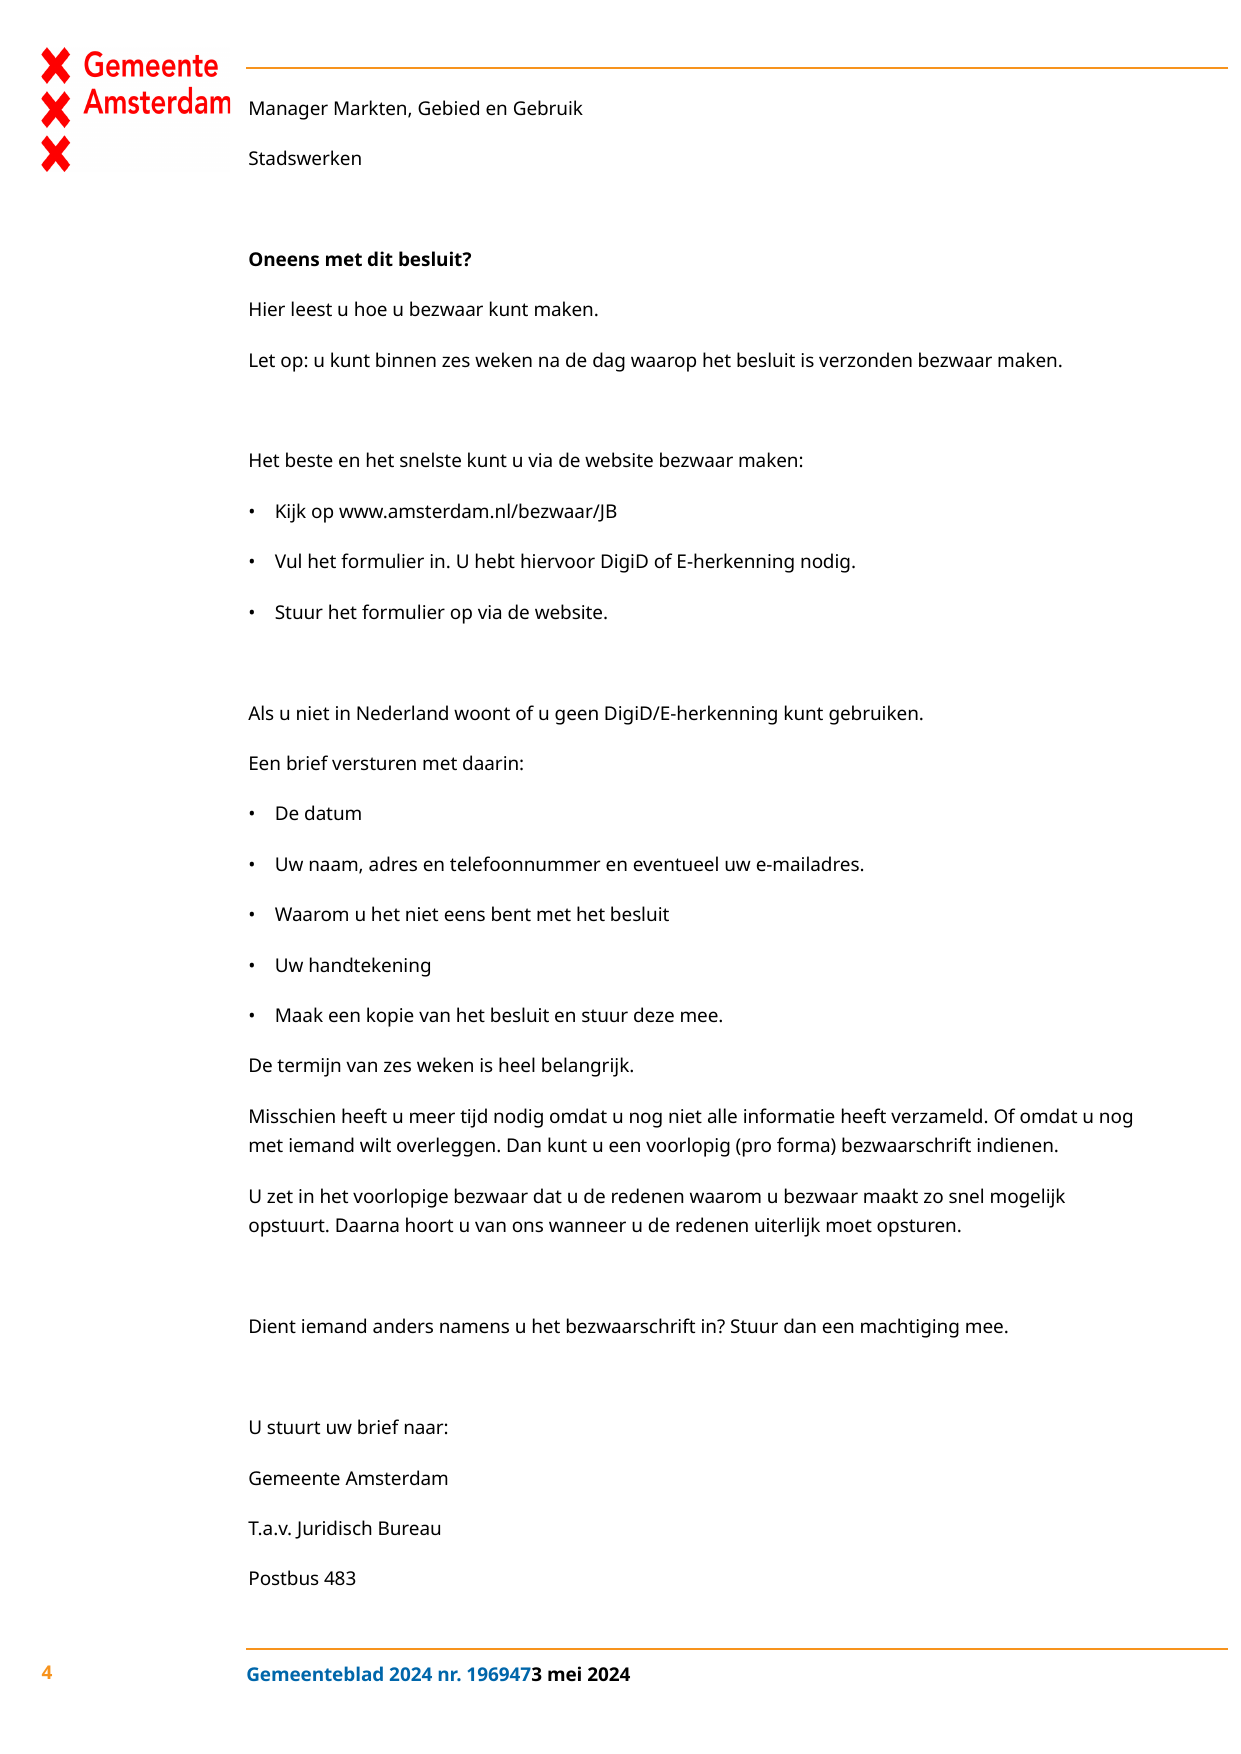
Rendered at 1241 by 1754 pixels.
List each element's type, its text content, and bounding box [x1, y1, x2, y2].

text • Maak een kopie van het besluit en stuur deze mee. [248, 1002, 1152, 1028]
text • Waarom u het niet eens bent met het besluit [248, 901, 1152, 927]
text De termijn van zes weken is heel belangrijk. [248, 1053, 1152, 1078]
text Oneens met dit besluit? [248, 246, 1152, 272]
text Dient iemand anders namens u het bezwaarschrift in? Stuur dan een machtiging mee. [248, 1313, 1152, 1339]
text Stadswerken [248, 145, 1152, 171]
text U zet in het voorlopige bezwaar dat u de redenen waarom u bezwaar maakt zo snel mogelijk opstuurt. Daarna hoort u van ons wanneer u de redenen uiterlijk moet opsturen. [248, 1183, 1152, 1238]
text Manager Markten, Gebied en Gebruik [248, 95, 1152, 121]
text Misschien heeft u meer tijd nodig omdat u nog niet alle informatie heeft verzameld. Of omdat u nog met iemand wilt overleggen. Dan kunt u een voorlopig (pro forma) bezwaarschrift indienen. [248, 1103, 1152, 1158]
text T.a.v. Juridisch Bureau [248, 1515, 1152, 1541]
text Gemeente Amsterdam [248, 1465, 1152, 1491]
text • Uw naam, adres en telefoonnummer en eventueel uw e-mailadres. [248, 851, 1152, 877]
text Let op: u kunt binnen zes weken na de dag waarop het besluit is verzonden bezwaar maken. [248, 347, 1152, 373]
text • Kijk op www.amsterdam.nl/bezwaar/JB [248, 498, 1152, 524]
text • Vul het formulier in. U hebt hiervoor DigiD of E-herkenning nodig. [248, 548, 1152, 574]
text • De datum [248, 801, 1152, 826]
text • Uw handtekening [248, 952, 1152, 978]
text Een brief versturen met daarin: [248, 750, 1152, 776]
text Hier leest u hoe u bezwaar kunt maken. [248, 296, 1152, 322]
picture [41, 47, 231, 172]
text Het beste en het snelste kunt u via de website bezwaar maken: [248, 448, 1152, 473]
text Postbus 483 [248, 1566, 1152, 1591]
text Als u niet in Nederland woont of u geen DigiD/E-herkenning kunt gebruiken. [248, 700, 1152, 726]
text • Stuur het formulier op via de website. [248, 599, 1152, 625]
text U stuurt uw brief naar: [248, 1414, 1152, 1440]
